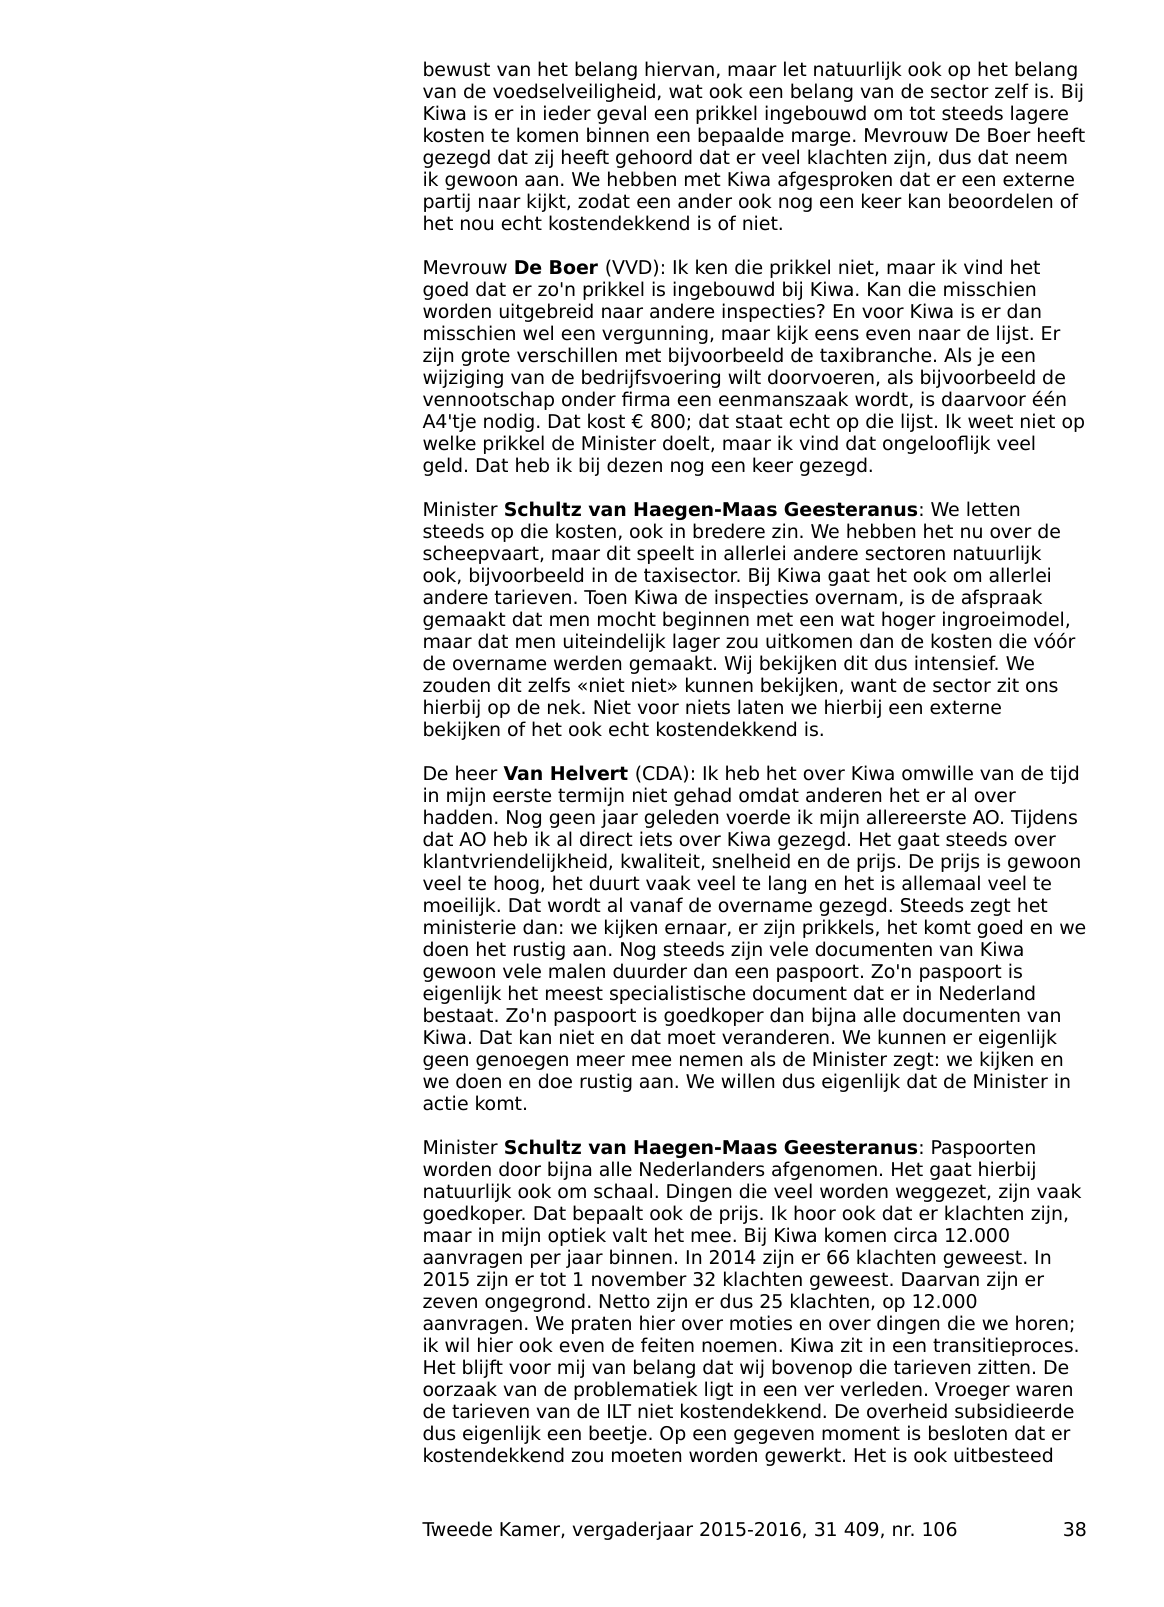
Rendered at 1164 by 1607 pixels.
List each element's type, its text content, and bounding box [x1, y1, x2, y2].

text Mevrouw De Boer (VVD): Ik ken die prikkel niet, maar ik vind het goed dat er zo'n prikkel is ingebouwd bij Kiwa. Kan die misschien worden uitgebreid naar andere inspecties? En voor Kiwa is er dan misschien wel een vergunning, maar kijk eens even naar de lijst. Er zijn grote verschillen met bijvoorbeeld de taxibranche. Als je een wijziging van de bedrijfsvoering wilt doorvoeren, als bijvoorbeeld de vennootschap onder firma een eenmanszaak wordt, is daarvoor één A4'tje nodig. Dat kost € 800; dat staat echt op die lijst. Ik weet niet op welke prikkel de Minister doelt, maar ik vind dat ongelooflijk veel geld. Dat heb ik bij dezen nog een keer gezegd. [422, 257, 1087, 477]
text Minister Schultz van Haegen-Maas Geesteranus: Paspoorten worden door bijna alle Nederlanders afgenomen. Het gaat hierbij natuurlijk ook om schaal. Dingen die veel worden weggezet, zijn vaak goedkoper. Dat bepaalt ook de prijs. Ik hoor ook dat er klachten zijn, maar in mijn optiek valt het mee. Bij Kiwa komen circa 12.000 aanvragen per jaar binnen. In 2014 zijn er 66 klachten geweest. In 2015 zijn er tot 1 november 32 klachten geweest. Daarvan zijn er zeven ongegrond. Netto zijn er dus 25 klachten, op 12.000 aanvragen. We praten hier over moties en over dingen die we horen; ik wil hier ook even de feiten noemen. Kiwa zit in een transitieproces. Het blijft voor mij van belang dat wij bovenop die tarieven zitten. De oorzaak van de problematiek ligt in een ver verleden. Vroeger waren de tarieven van de ILT niet kostendekkend. De overheid subsidieerde dus eigenlijk een beetje. Op een gegeven moment is besloten dat er kostendekkend zou moeten worden gewerkt. Het is ook uitbesteed [422, 1137, 1087, 1467]
text Minister Schultz van Haegen-Maas Geesteranus: We letten steeds op die kosten, ook in bredere zin. We hebben het nu over de scheepvaart, maar dit speelt in allerlei andere sectoren natuurlijk ook, bijvoorbeeld in de taxisector. Bij Kiwa gaat het ook om allerlei andere tarieven. Toen Kiwa de inspecties overnam, is de afspraak gemaakt dat men mocht beginnen met een wat hoger ingroeimodel, maar dat men uiteindelijk lager zou uitkomen dan de kosten die vóór de overname werden gemaakt. Wij bekijken dit dus intensief. We zouden dit zelfs «niet niet» kunnen bekijken, want de sector zit ons hierbij op de nek. Niet voor niets laten we hierbij een externe bekijken of het ook echt kostendekkend is. [422, 499, 1087, 741]
text bewust van het belang hiervan, maar let natuurlijk ook op het belang van de voedselveiligheid, wat ook een belang van de sector zelf is. Bij Kiwa is er in ieder geval een prikkel ingebouwd om tot steeds lagere kosten te komen binnen een bepaalde marge. Mevrouw De Boer heeft gezegd dat zij heeft gehoord dat er veel klachten zijn, dus dat neem ik gewoon aan. We hebben met Kiwa afgesproken dat er een externe partij naar kijkt, zodat een ander ook nog een keer kan beoordelen of het nou echt kostendekkend is of niet. [422, 59, 1087, 235]
text De heer Van Helvert (CDA): Ik heb het over Kiwa omwille van de tijd in mijn eerste termijn niet gehad omdat anderen het er al over hadden. Nog geen jaar geleden voerde ik mijn allereerste AO. Tijdens dat AO heb ik al direct iets over Kiwa gezegd. Het gaat steeds over klantvriendelijkheid, kwaliteit, snelheid en de prijs. De prijs is gewoon veel te hoog, het duurt vaak veel te lang en het is allemaal veel te moeilijk. Dat wordt al vanaf de overname gezegd. Steeds zegt het ministerie dan: we kijken ernaar, er zijn prikkels, het komt goed en we doen het rustig aan. Nog steeds zijn vele documenten van Kiwa gewoon vele malen duurder dan een paspoort. Zo'n paspoort is eigenlijk het meest specialistische document dat er in Nederland bestaat. Zo'n paspoort is goedkoper dan bijna alle documenten van Kiwa. Dat kan niet en dat moet veranderen. We kunnen er eigenlijk geen genoegen meer mee nemen als de Minister zegt: we kijken en we doen en doe rustig aan. We willen dus eigenlijk dat de Minister in actie komt. [422, 763, 1087, 1115]
